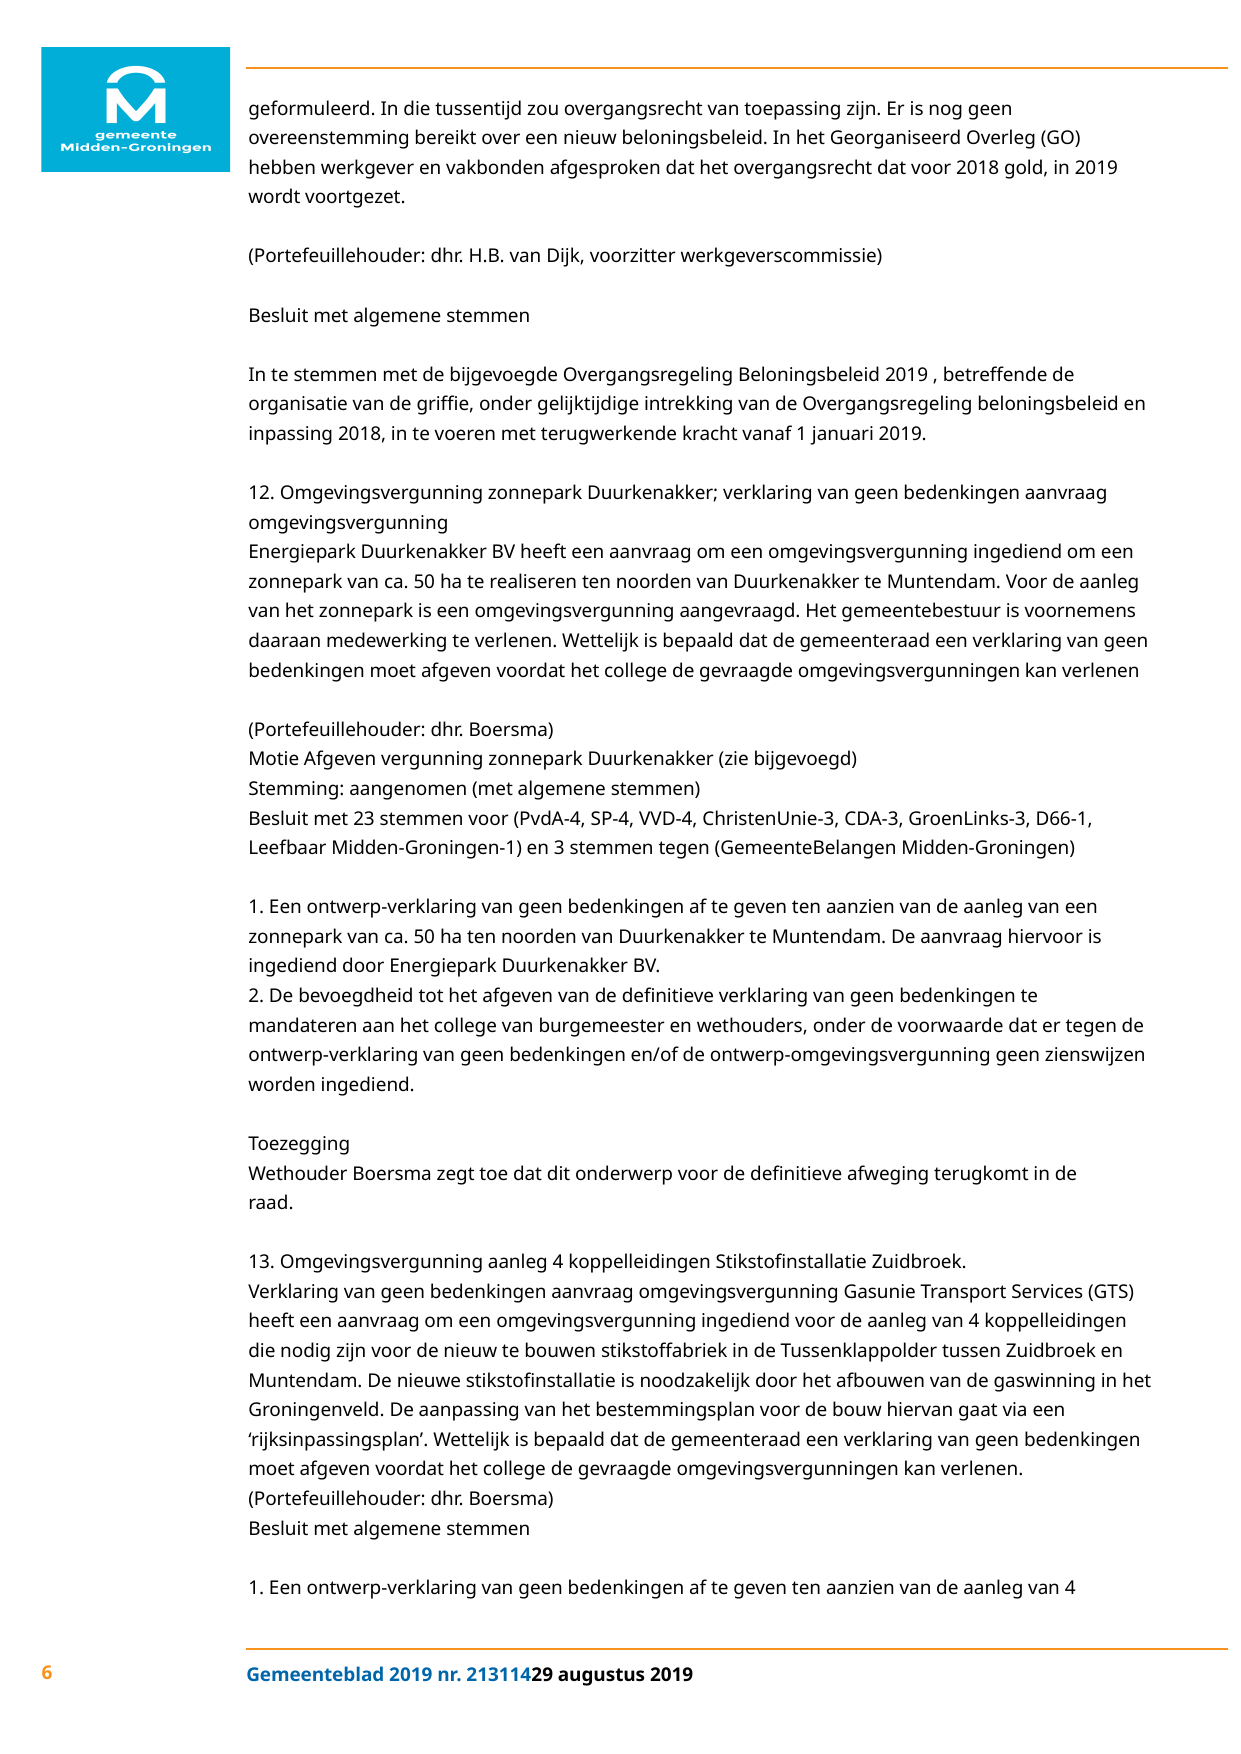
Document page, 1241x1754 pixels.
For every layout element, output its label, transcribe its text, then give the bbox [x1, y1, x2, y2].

picture [108, 66, 164, 82]
text (Portefeuillehouder: dhr. Boersma) [248, 1485, 1152, 1511]
text In te stemmen met de bijgevoegde Overgangsregeling Beloningsbeleid 2019 , betreffende de organisatie van de griffie, onder gelijktijdige intrekking van de Overgangsregeling beloningsbeleid en inpassing 2018, in te voeren met terugwerkende kracht vanaf 1 januari 2019. [248, 361, 1152, 446]
picture [184, 146, 190, 153]
text Toezegging [248, 1130, 1152, 1156]
text geformuleerd. In die tussentijd zou overgangsrecht van toepassing zijn. Er is nog geen overeenstemming bereikt over een nieuw beloningsbeleid. In het Georganiseerd Overleg (GO) hebben werkgever en vakbonden afgesproken dat het overgangsrecht dat voor 2018 gold, in 2019 wordt voortgezet. [248, 95, 1152, 209]
text (Portefeuillehouder: dhr. H.B. van Dijk, voorzitter werkgeverscommissie) [248, 243, 1152, 268]
text Besluit met 23 stemmen voor (PvdA-4, SP-4, VVD-4, ChristenUnie-3, CDA-3, GroenLinks-3, D66-1, Leefbaar Midden-Groningen-1) en 3 stemmen tegen (GemeenteBelangen Midden-Groningen) [248, 805, 1152, 860]
text Wethouder Boersma zegt toe dat dit onderwerp voor de definitieve afweging terugkomt in de [248, 1160, 1152, 1186]
text 1. Een ontwerp-verklaring van geen bedenkingen af te geven ten aanzien van de aanleg van een zonnepark van ca. 50 ha ten noorden van Duurkenakker te Muntendam. De aanvraag hiervoor is ingediend door Energiepark Duurkenakker BV. [248, 893, 1152, 978]
text 1. Een ontwerp-verklaring van geen bedenkingen af te geven ten aanzien van de aanleg van 4 [248, 1574, 1152, 1600]
text 12. Omgevingsvergunning zonnepark Duurkenakker; verklaring van geen bedenkingen aanvraag omgevingsvergunning [248, 479, 1152, 535]
text Besluit met algemene stemmen [248, 302, 1152, 328]
text Energiepark Duurkenakker BV heeft een aanvraag om een omgevingsvergunning ingediend om een zonnepark van ca. 50 ha te realiseren ten noorden van Duurkenakker te Muntendam. Voor de aanleg van het zonnepark is een omgevingsvergunning aangevraagd. Het gemeentebestuur is voornemens daaraan medewerking te verlenen. Wettelijk is bepaald dat de gemeenteraad een verklaring van geen bedenkingen moet afgeven voordat het college de gevraagde omgevingsvergunningen kan verlenen [248, 538, 1152, 683]
text (Portefeuillehouder: dhr. Boersma) [248, 716, 1152, 742]
text Besluit met algemene stemmen [248, 1515, 1152, 1541]
text 13. Omgevingsvergunning aanleg 4 koppelleidingen Stikstofinstallatie Zuidbroek. [248, 1248, 1152, 1274]
text raad. [248, 1189, 1152, 1215]
text 2. De bevoegdheid tot het afgeven van de definitieve verklaring van geen bedenkingen te mandateren aan het college van burgemeester en wethouders, onder de voorwaarde dat er tegen de ontwerp-verklaring van geen bedenkingen en/of de ontwerp-omgevingsvergunning geen zienswijzen worden ingediend. [248, 982, 1152, 1097]
picture [107, 89, 165, 122]
text Verklaring van geen bedenkingen aanvraag omgevingsvergunning Gasunie Transport Services (GTS) heeft een aanvraag om een omgevingsvergunning ingediend voor de aanleg van 4 koppelleidingen die nodig zijn voor de nieuw te bouwen stikstoffabriek in de Tussenklappolder tussen Zuidbroek en Muntendam. De nieuwe stikstofinstallatie is noodzakelijk door het afbouwen van de gaswinning in het Groningenveld. De aanpassing van het bestemmingsplan voor de bouw hiervan gaat via een ‘rijksinpassingsplan’. Wettelijk is bepaald dat de gemeenteraad een verklaring van geen bedenkingen moet afgeven voordat het college de gevraagde omgevingsvergunningen kan verlenen. [248, 1278, 1152, 1481]
text Motie Afgeven vergunning zonnepark Duurkenakker (zie bijgevoegd) [248, 746, 1152, 771]
text Stemming: aangenomen (met algemene stemmen) [248, 775, 1152, 801]
